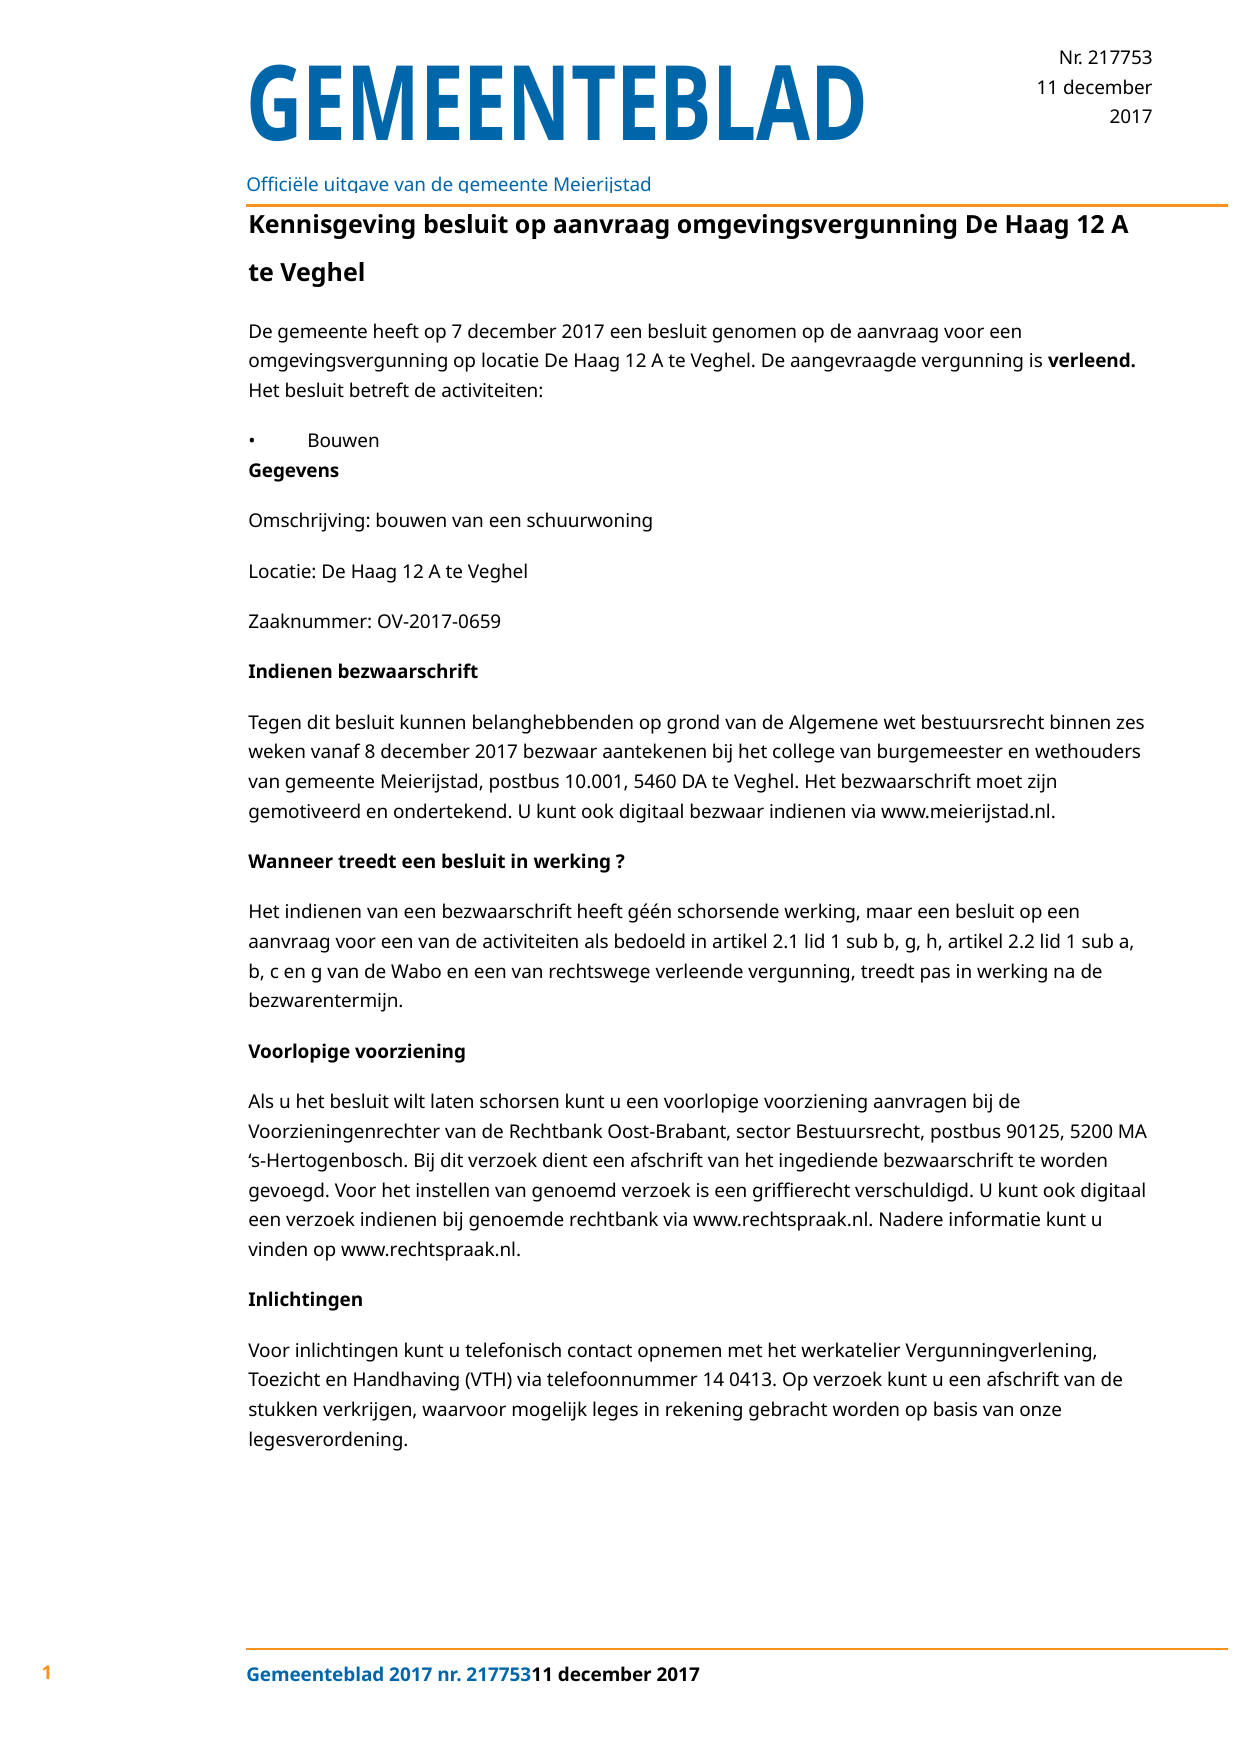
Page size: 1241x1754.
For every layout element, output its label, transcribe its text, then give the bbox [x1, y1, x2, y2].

text Als u het besluit wilt laten schorsen kunt u een voorlopige voorziening aanvragen bij de Voorzieningenrechter van de Rechtbank Oost-Brabant, sector Bestuursrecht, postbus 90125, 5200 MA ‘s-Hertogenbosch. Bij dit verzoek dient een afschrift van het ingediende bezwaarschrift te worden gevoegd. Voor het instellen van genoemd verzoek is een griffierecht verschuldigd. U kunt ook digitaal een verzoek indienen bij genoemde rechtbank via www.rechtspraak.nl. Nadere informatie kunt u vinden op www.rechtspraak.nl. [248, 1088, 1152, 1262]
text Gegevens [248, 457, 1152, 483]
text Zaaknummer: OV-2017-0659 [248, 608, 1152, 634]
text Locatie: De Haag 12 A te Veghel [248, 558, 1152, 584]
text Kennisgeving besluit op aanvraag omgevingsvergunning De Haag 12 A te Veghel [248, 207, 1152, 288]
text Voorlopige voorziening [248, 1038, 1152, 1064]
text De gemeente heeft op 7 december 2017 een besluit genomen op de aanvraag voor een omgevingsvergunning op locatie De Haag 12 A te Veghel. De aangevraagde vergunning is verleend. Het besluit betreft de activiteiten: [248, 318, 1152, 403]
list Bouwen [248, 427, 1152, 453]
text Omschrijving: bouwen van een schuurwoning [248, 507, 1152, 533]
text Indienen bezwaarschrift [248, 659, 1152, 684]
text Tegen dit besluit kunnen belanghebbenden op grond van de Algemene wet bestuursrecht binnen zes weken vanaf 8 december 2017 bezwaar aantekenen bij het college van burgemeester en wethouders van gemeente Meierijstad, postbus 10.001, 5460 DA te Veghel. Het bezwaarschrift moet zijn gemotiveerd en ondertekend. U kunt ook digitaal bezwaar indienen via www.meierijstad.nl. [248, 709, 1152, 824]
text Voor inlichtingen kunt u telefonisch contact opnemen met het werkatelier Vergunningverlening, Toezicht en Handhaving (VTH) via telefoonnummer 14 0413. Op verzoek kunt u een afschrift van de stukken verkrijgen, waarvoor mogelijk leges in rekening gebracht worden op basis van onze legesverordening. [248, 1337, 1152, 1452]
text Wanneer treedt een besluit in werking ? [248, 848, 1152, 874]
picture [41, 47, 231, 172]
text Inlichtingen [248, 1287, 1152, 1312]
text Het indienen van een bezwaarschrift heeft géén schorsende werking, maar een besluit op een aanvraag voor een van de activiteiten als bedoeld in artikel 2.1 lid 1 sub b, g, h, artikel 2.2 lid 1 sub a, b, c en g van de Wabo en een van rechtswege verleende vergunning, treedt pas in werking na de bezwarentermijn. [248, 899, 1152, 1013]
